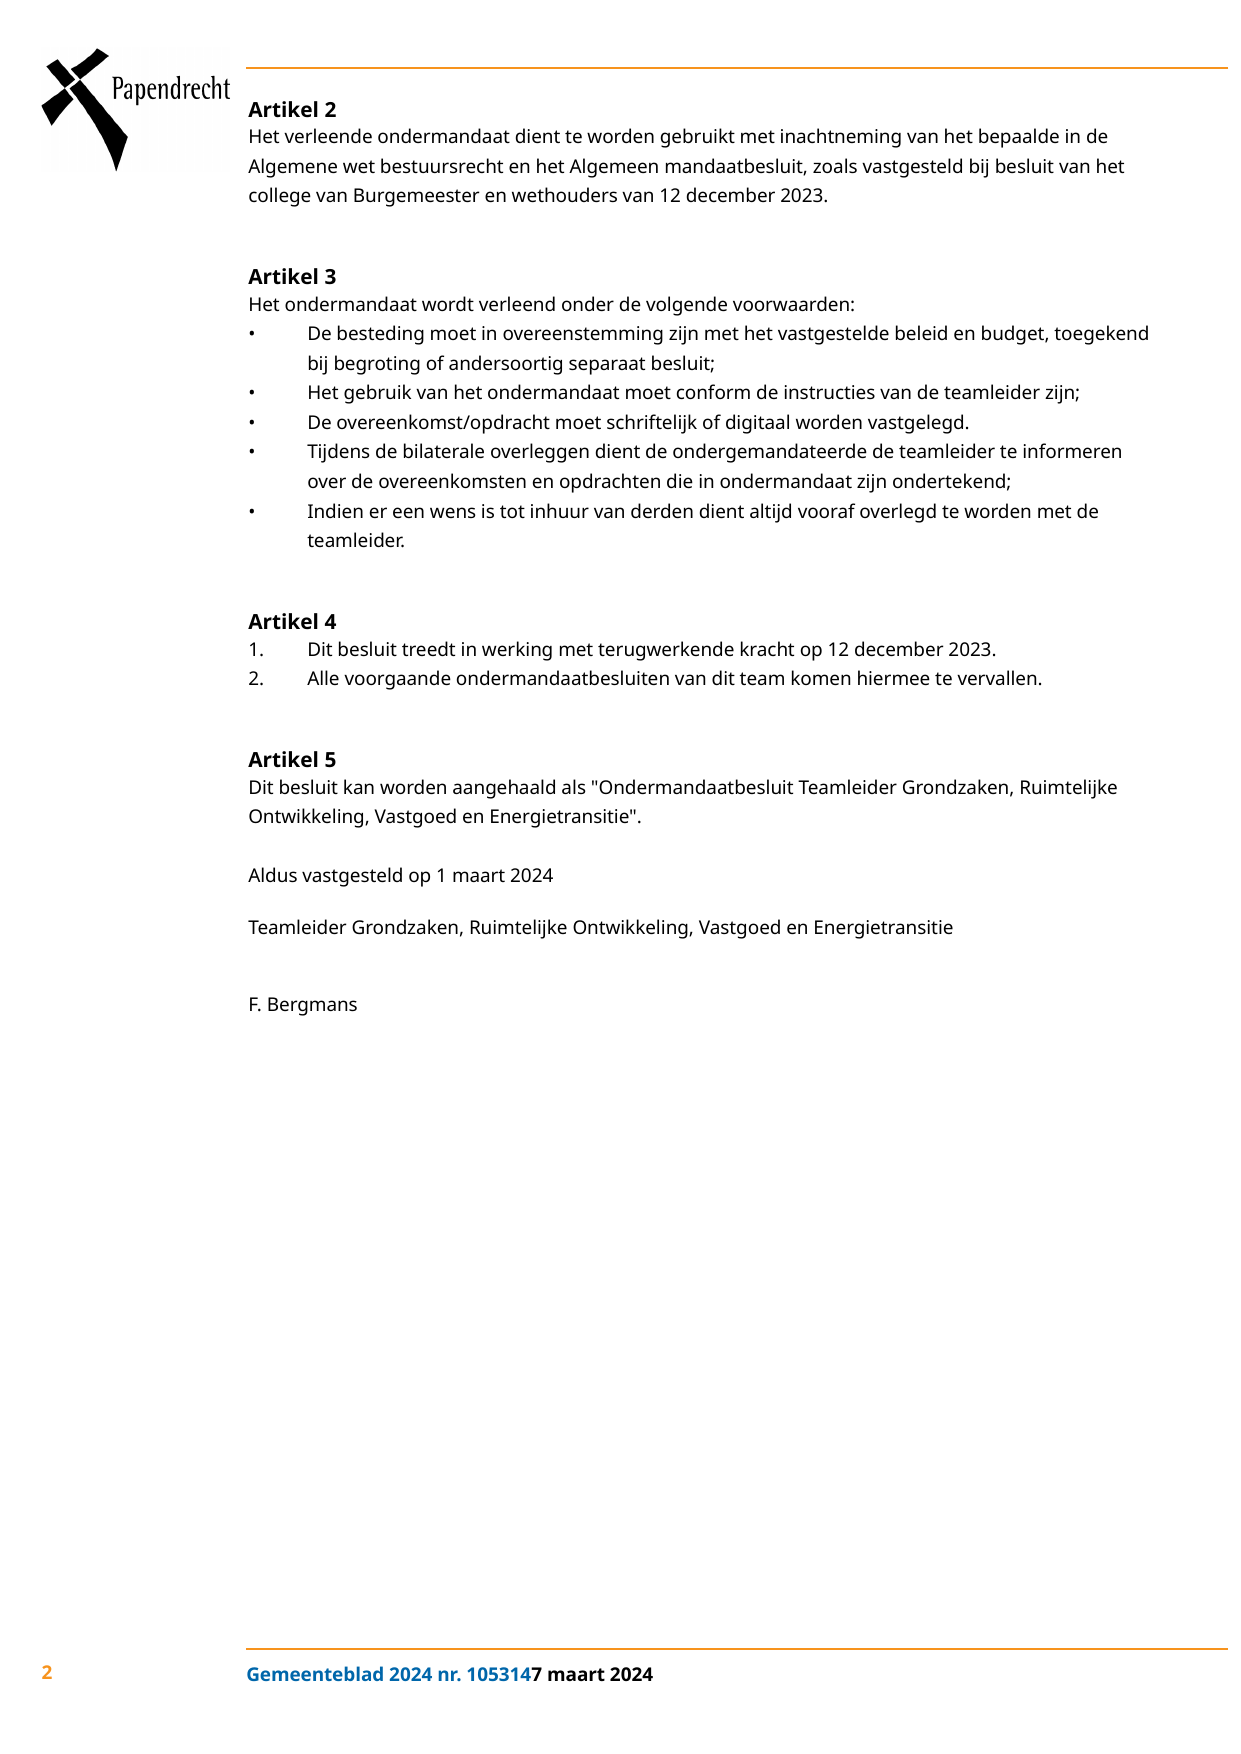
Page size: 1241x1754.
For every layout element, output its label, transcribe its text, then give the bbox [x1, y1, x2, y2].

text Het ondermandaat wordt verleend onder de volgende voorwaarden: [248, 291, 1152, 317]
list Indien er een wens is tot inhuur van derden dient altijd vooraf overlegd te worden met de teamleider. [248, 498, 1152, 553]
list Tijdens de bilaterale overleggen dient de ondergemandateerde de teamleider te informeren over de overeenkomsten en opdrachten die in ondermandaat zijn ondertekend; [248, 439, 1152, 494]
text Het verleende ondermandaat dient te worden gebruikt met inachtneming van het bepaalde in de Algemene wet bestuursrecht en het Algemeen mandaatbesluit, zoals vastgesteld bij besluit van het college van Burgemeester en wethouders van 12 december 2023. [248, 123, 1152, 208]
text F. Bergmans [248, 991, 1152, 1017]
list Alle voorgaande ondermandaatbesluiten van dit team komen hiermee te vervallen. [248, 666, 1152, 691]
list Het gebruik van het ondermandaat moet conform de instructies van de teamleider zijn; [248, 379, 1152, 405]
text Aldus vastgesteld op 1 maart 2024 [248, 863, 1152, 888]
text Artikel 4 [248, 607, 1152, 636]
text Teamleider Grondzaken, Ruimtelijke Ontwikkeling, Vastgoed en Energietransitie [248, 914, 1152, 940]
list De overeenkomst/opdracht moet schriftelijk of digitaal worden vastgelegd. [248, 409, 1152, 435]
text Artikel 2 [248, 95, 1152, 123]
text Dit besluit kan worden aangehaald als "Ondermandaatbesluit Teamleider Grondzaken, Ruimtelijke Ontwikkeling, Vastgoed en Energietransitie". [248, 774, 1152, 829]
text Artikel 3 [248, 262, 1152, 291]
picture [41, 47, 231, 172]
list Dit besluit treedt in werking met terugwerkende kracht op 12 december 2023. [248, 636, 1152, 662]
list De besteding moet in overeenstemming zijn met het vastgestelde beleid en budget, toegekend bij begroting of andersoortig separaat besluit; [248, 320, 1152, 376]
text Artikel 5 [248, 746, 1152, 774]
